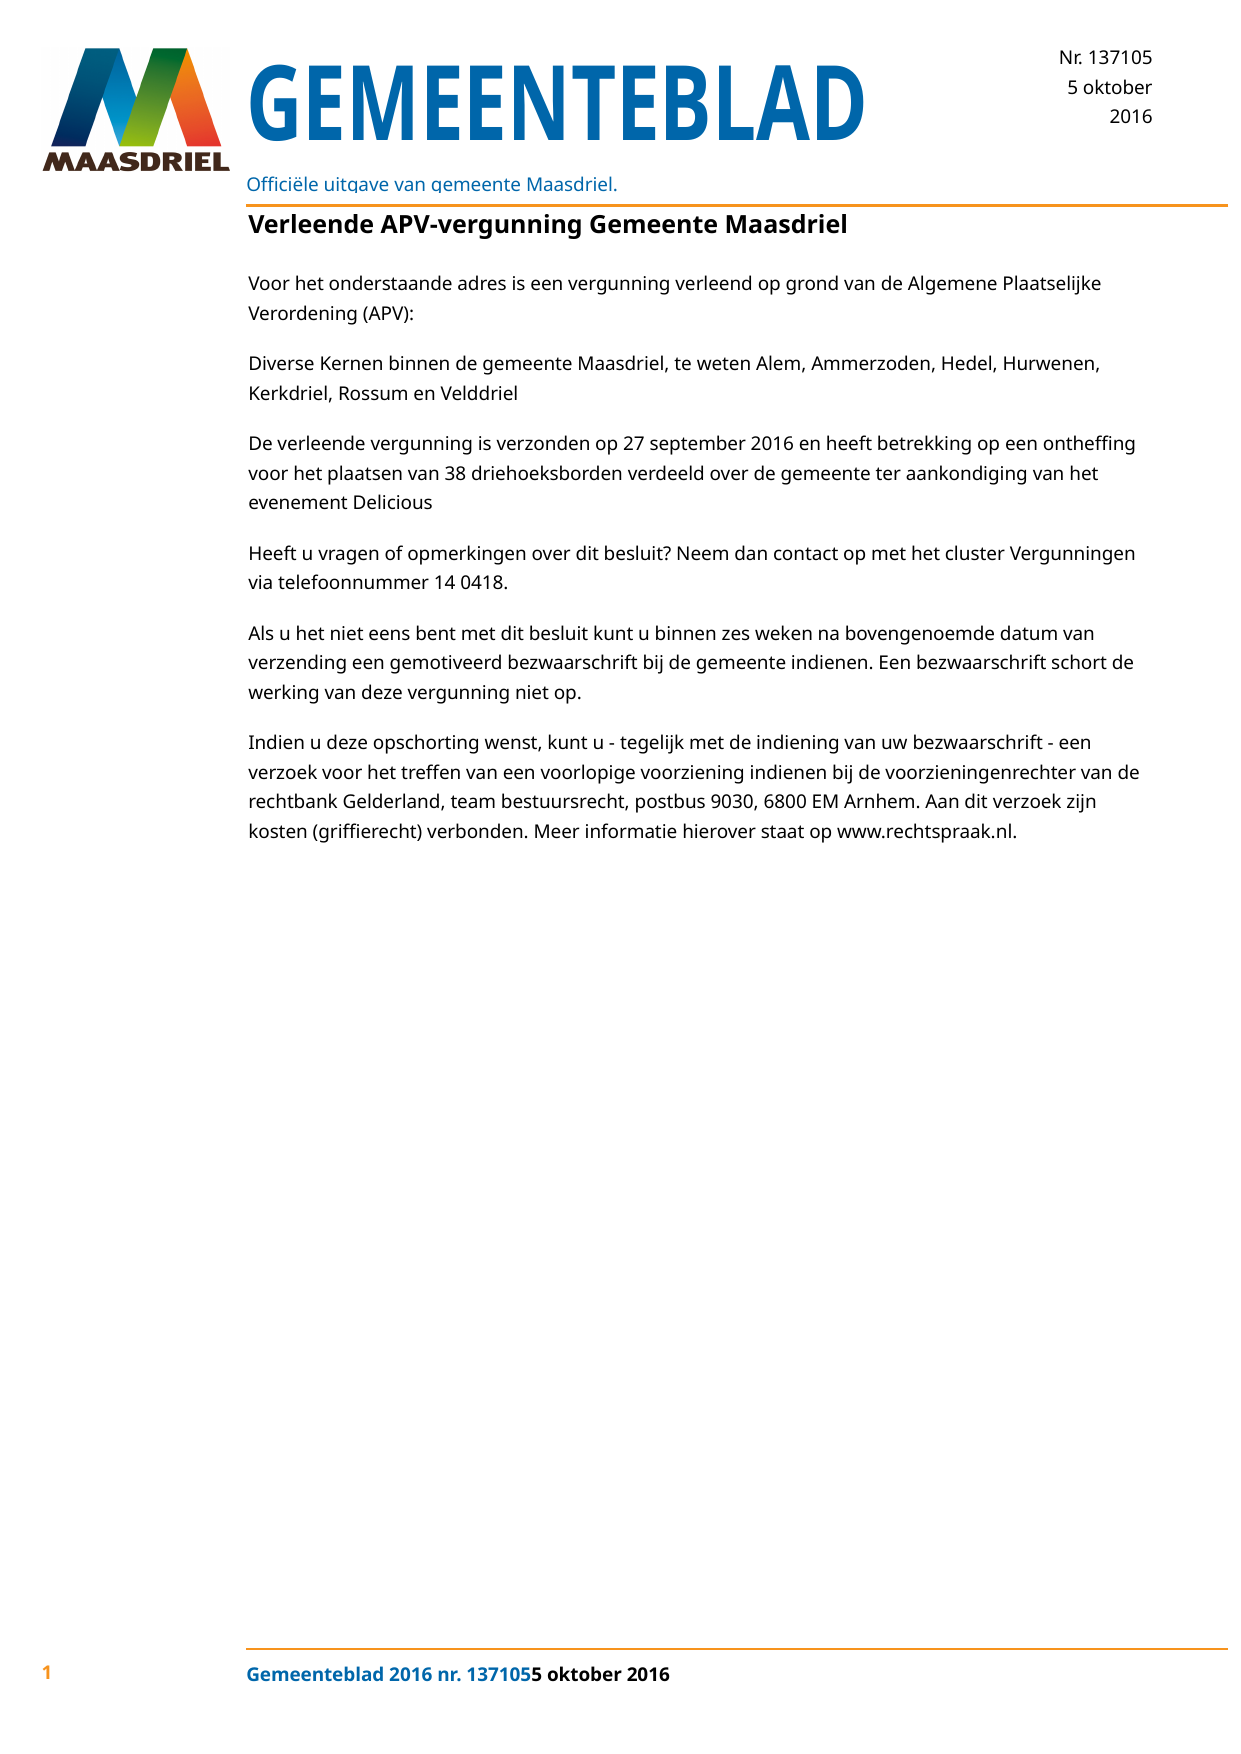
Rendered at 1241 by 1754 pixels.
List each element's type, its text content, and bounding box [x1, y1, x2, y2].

text Heeft u vragen of opmerkingen over dit besluit? Neem dan contact op met het cluster Vergunningen via telefoonnummer 14 0418. [248, 540, 1152, 595]
text De verleende vergunning is verzonden op 27 september 2016 en heeft betrekking op een ontheffing voor het plaatsen van 38 driehoeksborden verdeeld over de gemeente ter aankondiging van het evenement Delicious [248, 430, 1152, 515]
picture [41, 47, 231, 172]
text Voor het onderstaande adres is een vergunning verleend op grond van de Algemene Plaatselijke Verordening (APV): [248, 270, 1152, 326]
text Als u het niet eens bent met dit besluit kunt u binnen zes weken na bovengenoemde datum van verzending een gemotiveerd bezwaarschrift bij de gemeente indienen. Een bezwaarschrift schort de werking van deze vergunning niet op. [248, 620, 1152, 705]
text Verleende APV-vergunning Gemeente Maasdriel [248, 207, 1152, 241]
text Indien u deze opschorting wenst, kunt u - tegelijk met de indiening van uw bezwaarschrift - een verzoek voor het treffen van een voorlopige voorziening indienen bij de voorzieningenrechter van de rechtbank Gelderland, team bestuursrecht, postbus 9030, 6800 EM Arnhem. Aan dit verzoek zijn kosten (griffierecht) verbonden. Meer informatie hierover staat op www.rechtspraak.nl. [248, 729, 1152, 844]
text Diverse Kernen binnen de gemeente Maasdriel, te weten Alem, Ammerzoden, Hedel, Hurwenen, Kerkdriel, Rossum en Velddriel [248, 350, 1152, 406]
